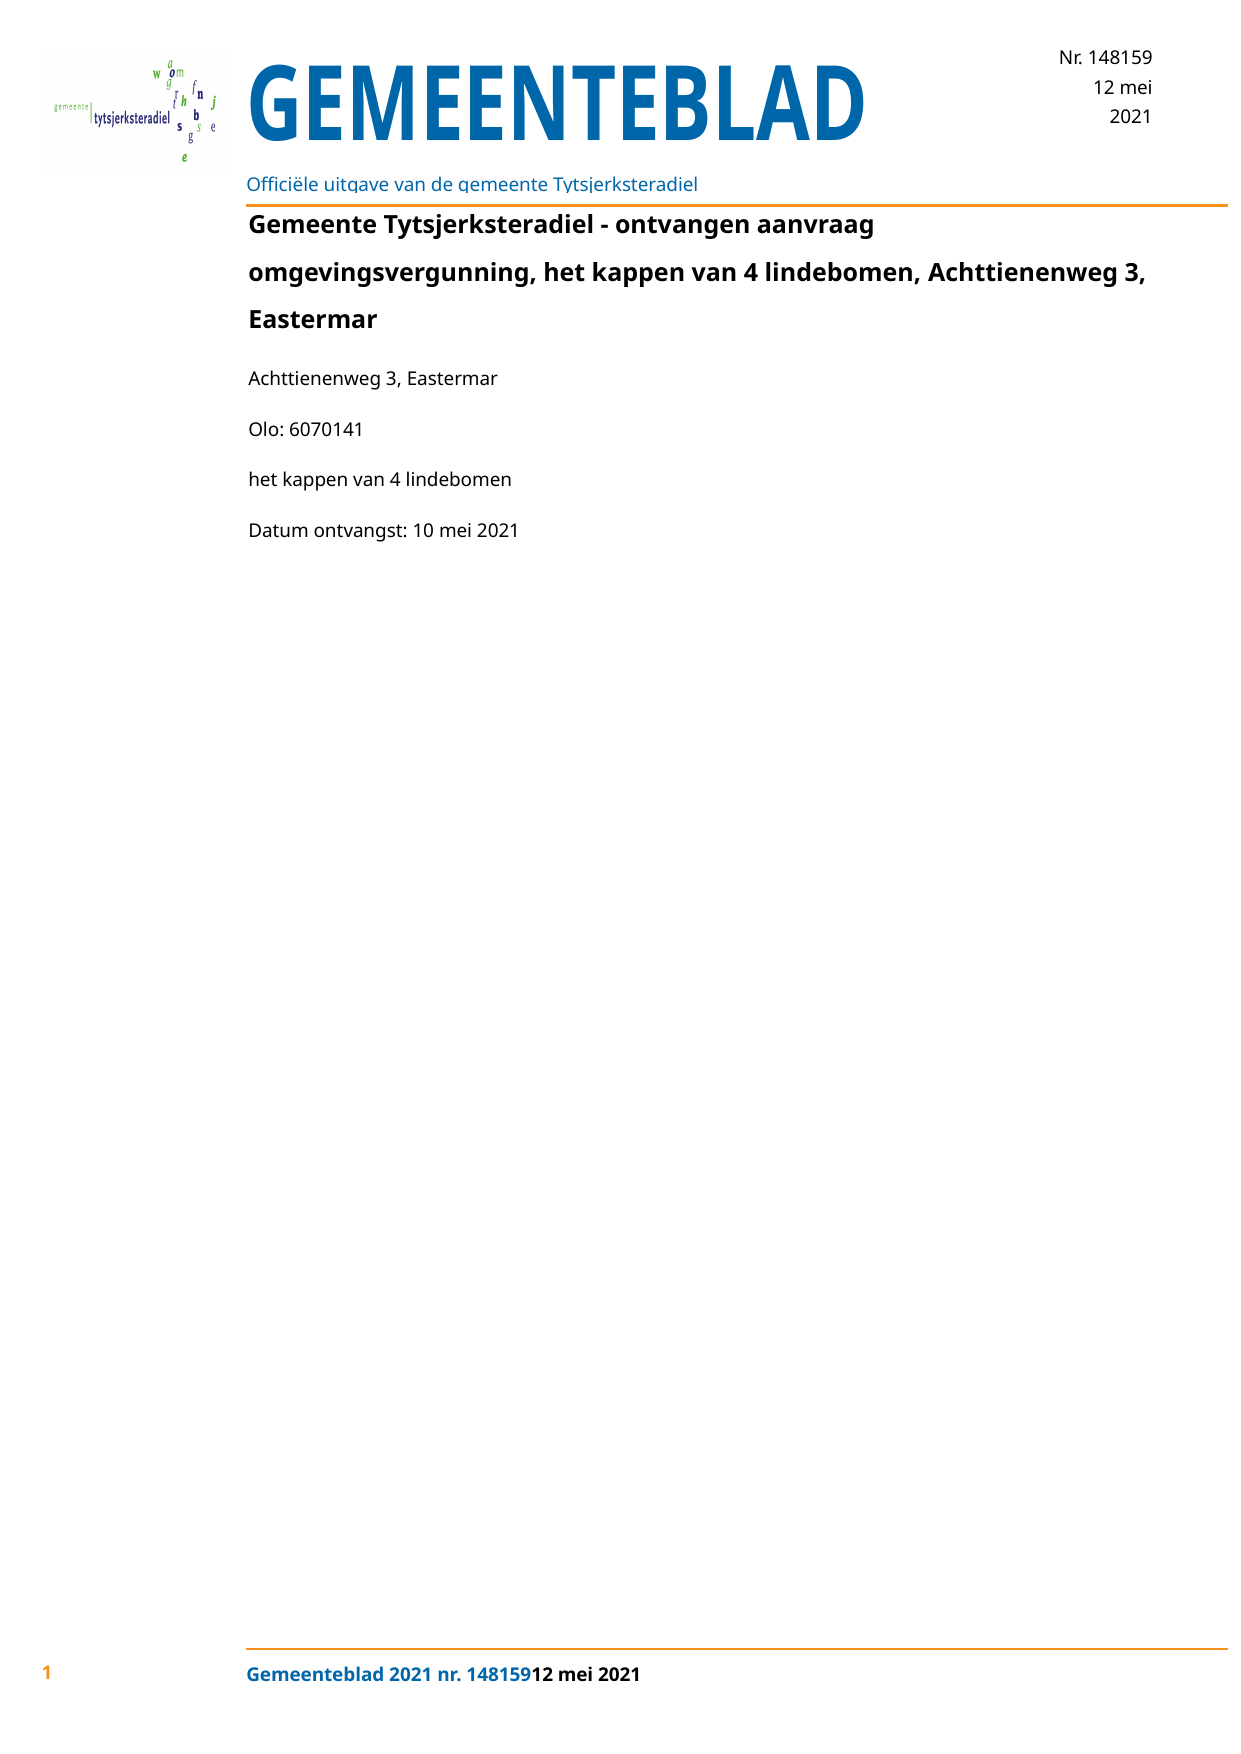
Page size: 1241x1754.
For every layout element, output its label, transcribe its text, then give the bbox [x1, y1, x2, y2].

text Datum ontvangst: 10 mei 2021 [248, 517, 1152, 542]
text Gemeente Tytsjerksteradiel - ontvangen aanvraag omgevingsvergunning, het kappen van 4 lindebomen, Achttienenweg 3, Eastermar [248, 207, 1152, 336]
text het kappen van 4 lindebomen [248, 466, 1152, 492]
picture [41, 47, 231, 172]
text Achttienenweg 3, Eastermar [248, 366, 1152, 391]
text Olo: 6070141 [248, 416, 1152, 442]
